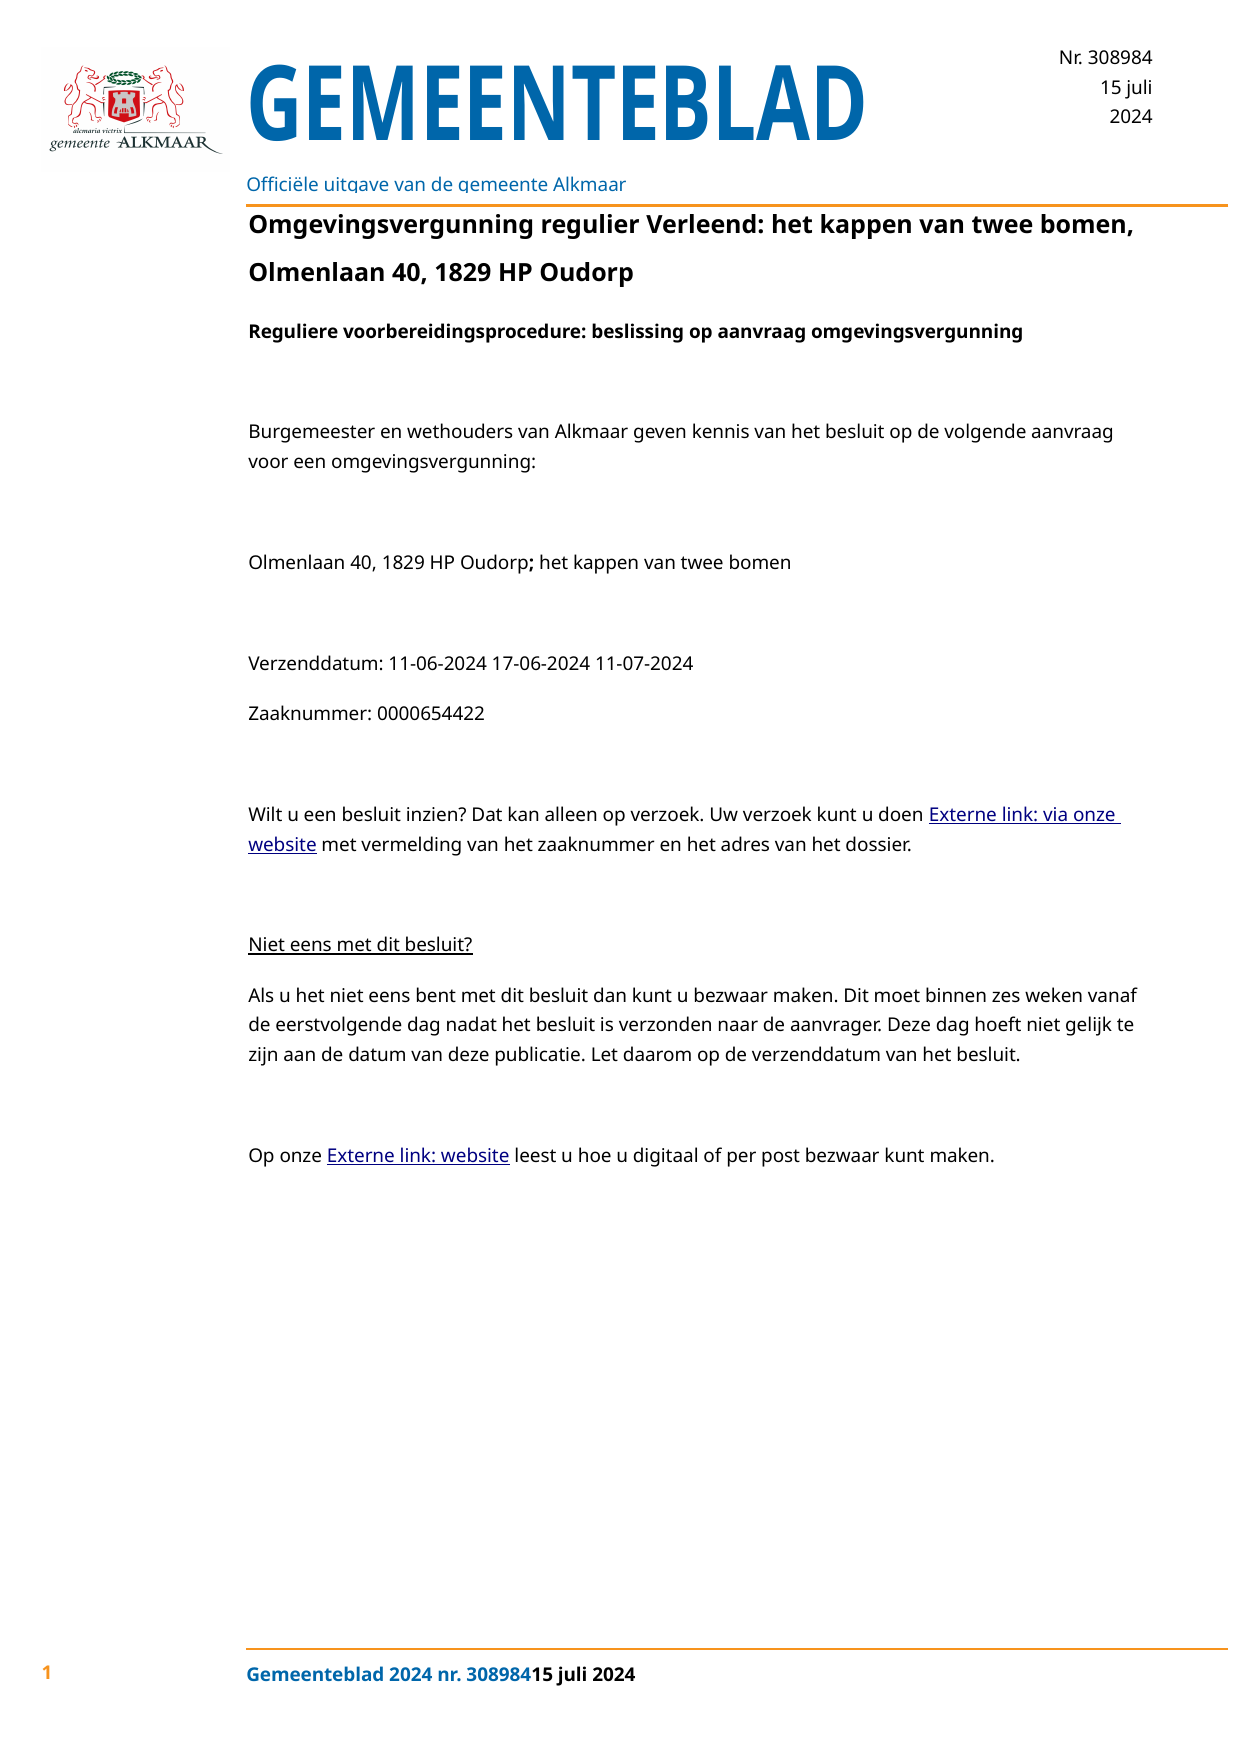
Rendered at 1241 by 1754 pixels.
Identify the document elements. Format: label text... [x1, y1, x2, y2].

text Olmenlaan 40, 1829 HP Oudorp; het kappen van twee bomen [248, 549, 1152, 575]
text Reguliere voorbereidingsprocedure: beslissing op aanvraag omgevingsvergunning [248, 318, 1152, 344]
text Wilt u een besluit inzien? Dat kan alleen op verzoek. Uw verzoek kunt u doen Externe link: via onze website met vermelding van het zaaknummer en het adres van het dossier. [248, 801, 1152, 857]
text Verzenddatum: 11-06-2024 17-06-2024 11-07-2024 [248, 650, 1152, 676]
text Zaaknummer: 0000654422 [248, 700, 1152, 726]
text Niet eens met dit besluit? [248, 932, 1152, 957]
text Omgevingsvergunning regulier Verleend: het kappen van twee bomen, Olmenlaan 40, 1829 HP Oudorp [248, 207, 1152, 288]
text Op onze Externe link: website leest u hoe u digitaal of per post bezwaar kunt maken. [248, 1142, 1152, 1168]
picture [41, 47, 231, 172]
text Als u het niet eens bent met dit besluit dan kunt u bezwaar maken. Dit moet binnen zes weken vanaf de eerstvolgende dag nadat het besluit is verzonden naar de aanvrager. Deze dag hoeft niet gelijk te zijn aan de datum van deze publicatie. Let daarom op de verzenddatum van het besluit. [248, 982, 1152, 1067]
text Burgemeester en wethouders van Alkmaar geven kennis van het besluit op de volgende aanvraag voor een omgevingsvergunning: [248, 419, 1152, 474]
